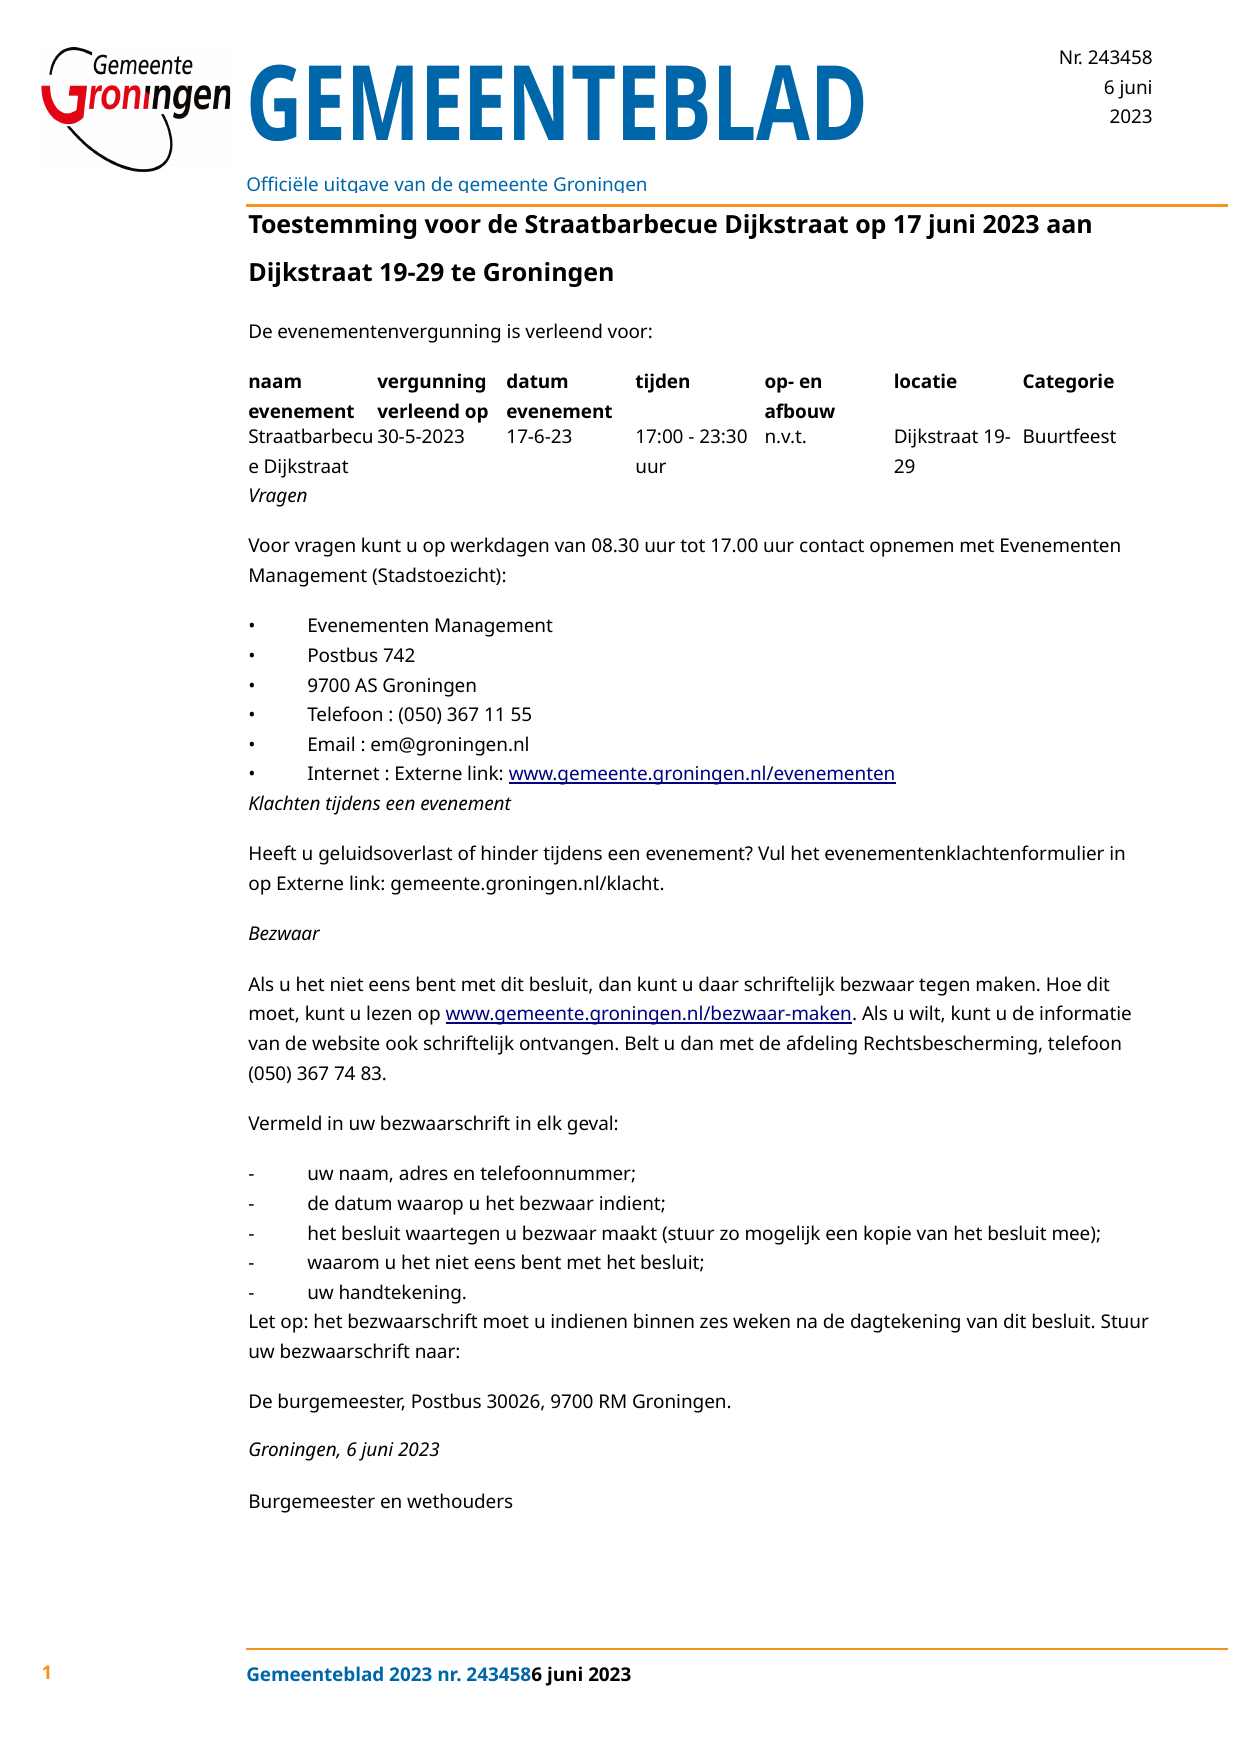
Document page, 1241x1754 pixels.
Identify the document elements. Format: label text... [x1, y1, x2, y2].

table_cell Dijkstraat 19-29 [894, 424, 1022, 479]
text Groningen, 6 juni 2023 [248, 1436, 1152, 1462]
table_cell Buurtfeest [1023, 424, 1152, 479]
table_cell 17:00 - 23:30 uur [635, 424, 764, 479]
text Let op: het bezwaarschrift moet u indienen binnen zes weken na de dagtekening van dit besluit. Stuur uw bezwaarschrift naar: [248, 1308, 1152, 1364]
list het besluit waartegen u bezwaar maakt (stuur zo mogelijk een kopie van het besluit mee); [248, 1220, 1152, 1246]
table_cell Straatbarbecue Dijkstraat [248, 424, 377, 479]
list uw naam, adres en telefoonnummer; [248, 1161, 1152, 1186]
text Burgemeester en wethouders [248, 1488, 1152, 1513]
list Postbus 742 [248, 642, 1152, 668]
table_header Categorie [1023, 369, 1152, 424]
table_cell 17-6-23 [506, 424, 635, 479]
list Internet : Externe link: www.gemeente.groningen.nl/evenementen [248, 761, 1152, 786]
text Vragen [248, 482, 1152, 508]
text Vermeld in uw bezwaarschrift in elk geval: [248, 1110, 1152, 1136]
list 9700 AS Groningen [248, 672, 1152, 698]
table_header tijden [635, 369, 764, 424]
list uw handtekening. [248, 1279, 1152, 1305]
text Als u het niet eens bent met dit besluit, dan kunt u daar schriftelijk bezwaar tegen maken. Hoe dit moet, kunt u lezen op www.gemeente.groningen.nl/bezwaar-maken. Als u wilt, kunt u de informatie van de website ook schriftelijk ontvangen. Belt u dan met de afdeling Rechtsbescherming, telefoon (050) 367 74 83. [248, 971, 1152, 1086]
list de datum waarop u het bezwaar indient; [248, 1190, 1152, 1216]
list waarom u het niet eens bent met het besluit; [248, 1249, 1152, 1275]
text Heeft u geluidsoverlast of hinder tijdens een evenement? Vul het evenementenklachtenformulier in op Externe link: gemeente.groningen.nl/klacht. [248, 841, 1152, 896]
picture [41, 47, 231, 172]
text De evenementenvergunning is verleend voor: [248, 318, 1152, 344]
table_header op- en afbouw [764, 369, 893, 424]
text Toestemming voor de Straatbarbecue Dijkstraat op 17 juni 2023 aan Dijkstraat 19-29 te Groningen [248, 207, 1152, 288]
list Evenementen Management [248, 613, 1152, 638]
text Klachten tijdens een evenement [248, 790, 1152, 816]
table_cell n.v.t. [764, 424, 893, 479]
table_header datum evenement [506, 369, 635, 424]
text Bezwaar [248, 921, 1152, 946]
table_cell 30-5-2023 [377, 424, 506, 479]
list Email : em@groningen.nl [248, 731, 1152, 757]
table_header locatie [894, 369, 1022, 424]
text De burgemeester, Postbus 30026, 9700 RM Groningen. [248, 1388, 1152, 1414]
table_header naam evenement [248, 369, 377, 424]
text Voor vragen kunt u op werkdagen van 08.30 uur tot 17.00 uur contact opnemen met Evenementen Management (Stadstoezicht): [248, 533, 1152, 588]
table_header vergunning verleend op [377, 369, 506, 424]
list Telefoon : (050) 367 11 55 [248, 701, 1152, 727]
